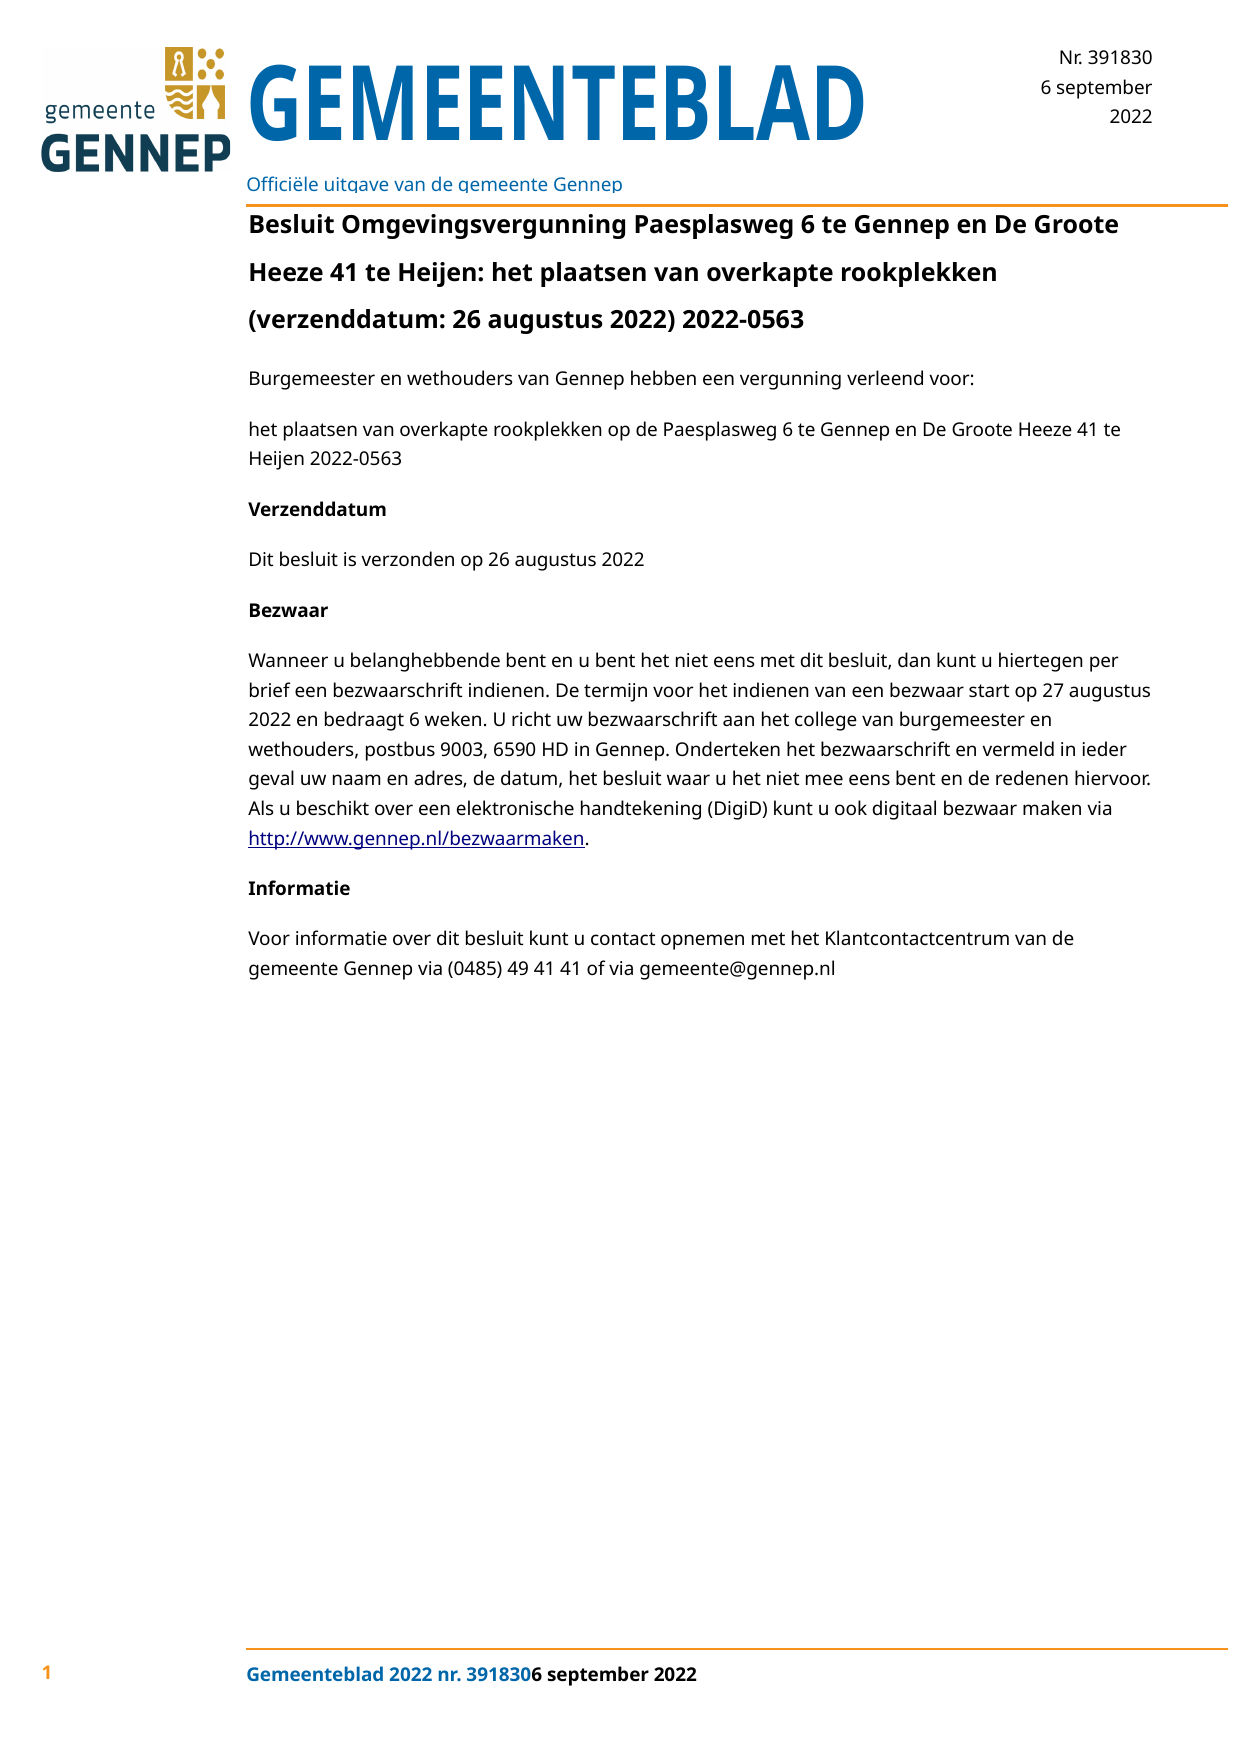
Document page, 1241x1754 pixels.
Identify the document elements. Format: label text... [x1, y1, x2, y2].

text Voor informatie over dit besluit kunt u contact opnemen met het Klantcontactcentrum van de gemeente Gennep via (0485) 49 41 41 of via gemeente@gennep.nl [248, 926, 1152, 981]
text Bezwaar [248, 597, 1152, 622]
text Dit besluit is verzonden op 26 augustus 2022 [248, 546, 1152, 572]
text Besluit Omgevingsvergunning Paesplasweg 6 te Gennep en De Groote Heeze 41 te Heijen: het plaatsen van overkapte rookplekken (verzenddatum: 26 augustus 2022) 2022-0563 [248, 207, 1152, 336]
text het plaatsen van overkapte rookplekken op de Paesplasweg 6 te Gennep en De Groote Heeze 41 te Heijen 2022-0563 [248, 416, 1152, 471]
text Verzenddatum [248, 496, 1152, 522]
text Informatie [248, 875, 1152, 901]
text Wanneer u belanghebbende bent en u bent het niet eens met dit besluit, dan kunt u hiertegen per brief een bezwaarschrift indienen. De termijn voor het indienen van een bezwaar start op 27 augustus 2022 en bedraagt 6 weken. U richt uw bezwaarschrift aan het college van burgemeester en wethouders, postbus 9003, 6590 HD in Gennep. Onderteken het bezwaarschrift en vermeld in ieder geval uw naam en adres, de datum, het besluit waar u het niet mee eens bent en de redenen hiervoor. Als u beschikt over een elektronische handtekening (DigiD) kunt u ook digitaal bezwaar maken via http://www.gennep.nl/bezwaarmaken. [248, 647, 1152, 850]
text Burgemeester en wethouders van Gennep hebben een vergunning verleend voor: [248, 366, 1152, 391]
picture [41, 47, 231, 172]
